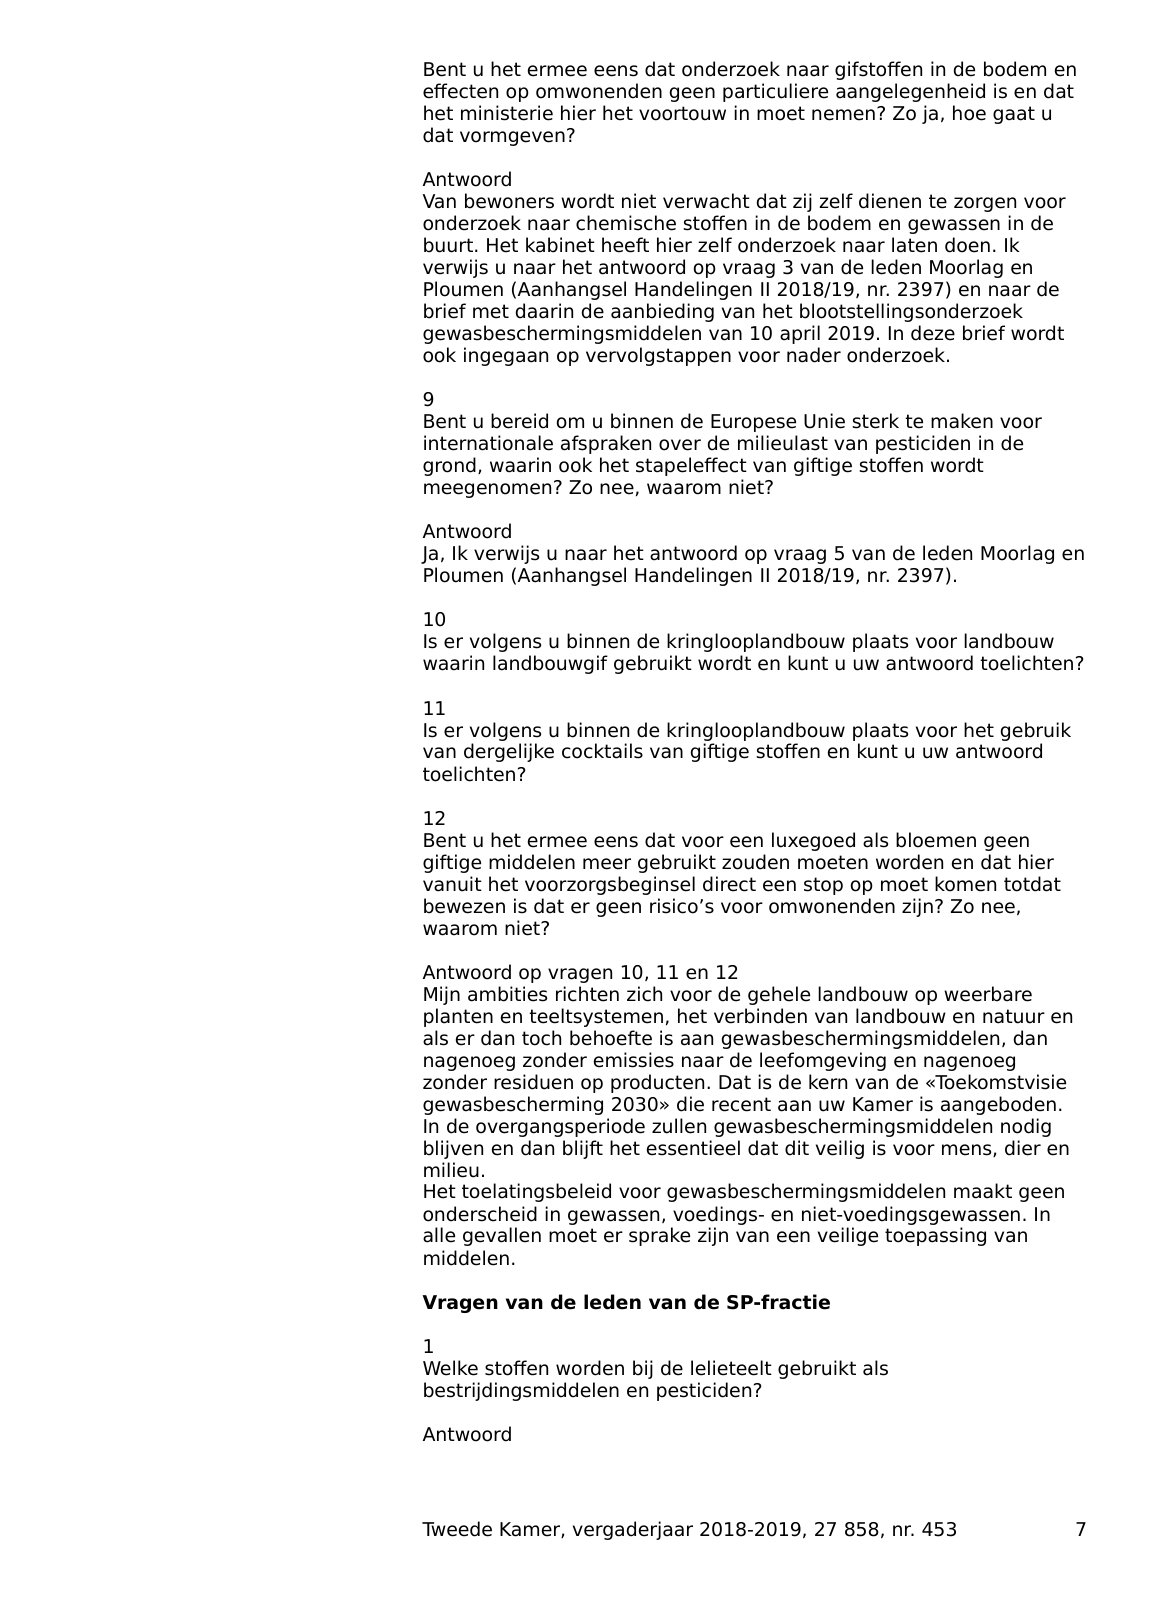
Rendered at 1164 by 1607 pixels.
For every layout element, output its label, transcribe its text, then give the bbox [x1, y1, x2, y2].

text 12 [422, 808, 1087, 829]
text Welke stoffen worden bij de lelieteelt gebruikt als bestrijdingsmiddelen en pesticiden? [422, 1358, 1087, 1402]
text 10 [422, 609, 1087, 631]
text Bent u het ermee eens dat voor een luxegoed als bloemen geen giftige middelen meer gebruikt zouden moeten worden en dat hier vanuit het voorzorgsbeginsel direct een stop op moet komen totdat bewezen is dat er geen risico’s voor omwonenden zijn? Zo nee, waarom niet? [422, 829, 1087, 939]
text Is er volgens u binnen de kringlooplandbouw plaats voor landbouw waarin landbouwgif gebruikt wordt en kunt u uw antwoord toelichten? [422, 631, 1087, 675]
text Bent u bereid om u binnen de Europese Unie sterk te maken voor internationale afspraken over de milieulast van pesticiden in de grond, waarin ook het stapeleffect van giftige stoffen wordt meegenomen? Zo nee, waarom niet? [422, 411, 1087, 499]
text Van bewoners wordt niet verwacht dat zij zelf dienen te zorgen voor onderzoek naar chemische stoffen in de bodem en gewassen in de buurt. Het kabinet heeft hier zelf onderzoek naar laten doen. Ik verwijs u naar het antwoord op vraag 3 van de leden Moorlag en Ploumen (Aanhangsel Handelingen II 2018/19, nr. 2397) en naar de brief met daarin de aanbieding van het blootstellingsonderzoek gewasbeschermingsmiddelen van 10 april 2019. In deze brief wordt ook ingegaan op vervolgstappen voor nader onderzoek. [422, 191, 1087, 367]
text Mijn ambities richten zich voor de gehele landbouw op weerbare planten en teeltsystemen, het verbinden van landbouw en natuur en als er dan toch behoefte is aan gewasbeschermingsmiddelen, dan nagenoeg zonder emissies naar de leefomgeving en nagenoeg zonder residuen op producten. Dat is de kern van de «Toekomstvisie gewasbescherming 2030» die recent aan uw Kamer is aangeboden. In de overgangsperiode zullen gewasbeschermingsmiddelen nodig blijven en dan blijft het essentieel dat dit veilig is voor mens, dier en milieu. [422, 984, 1087, 1181]
text 1 [422, 1336, 1087, 1358]
text Antwoord op vragen 10, 11 en 12 [422, 962, 1087, 984]
subtitle Vragen van de leden van de SP-fractie [422, 1292, 1087, 1313]
text Bent u het ermee eens dat onderzoek naar gifstoffen in de bodem en effecten op omwonenden geen particuliere aangelegenheid is en dat het ministerie hier het voortouw in moet nemen? Zo ja, hoe gaat u dat vormgeven? [422, 59, 1087, 147]
text Antwoord [422, 521, 1087, 543]
text 11 [422, 697, 1087, 719]
text 9 [422, 389, 1087, 411]
text Ja, Ik verwijs u naar het antwoord op vraag 5 van de leden Moorlag en Ploumen (Aanhangsel Handelingen II 2018/19, nr. 2397). [422, 543, 1087, 587]
text Antwoord [422, 169, 1087, 191]
text Is er volgens u binnen de kringlooplandbouw plaats voor het gebruik van dergelijke cocktails van giftige stoffen en kunt u uw antwoord toelichten? [422, 719, 1087, 785]
text Antwoord [422, 1424, 1087, 1446]
text Het toelatingsbeleid voor gewasbeschermingsmiddelen maakt geen onderscheid in gewassen, voedings- en niet-voedingsgewassen. In alle gevallen moet er sprake zijn van een veilige toepassing van middelen. [422, 1181, 1087, 1269]
